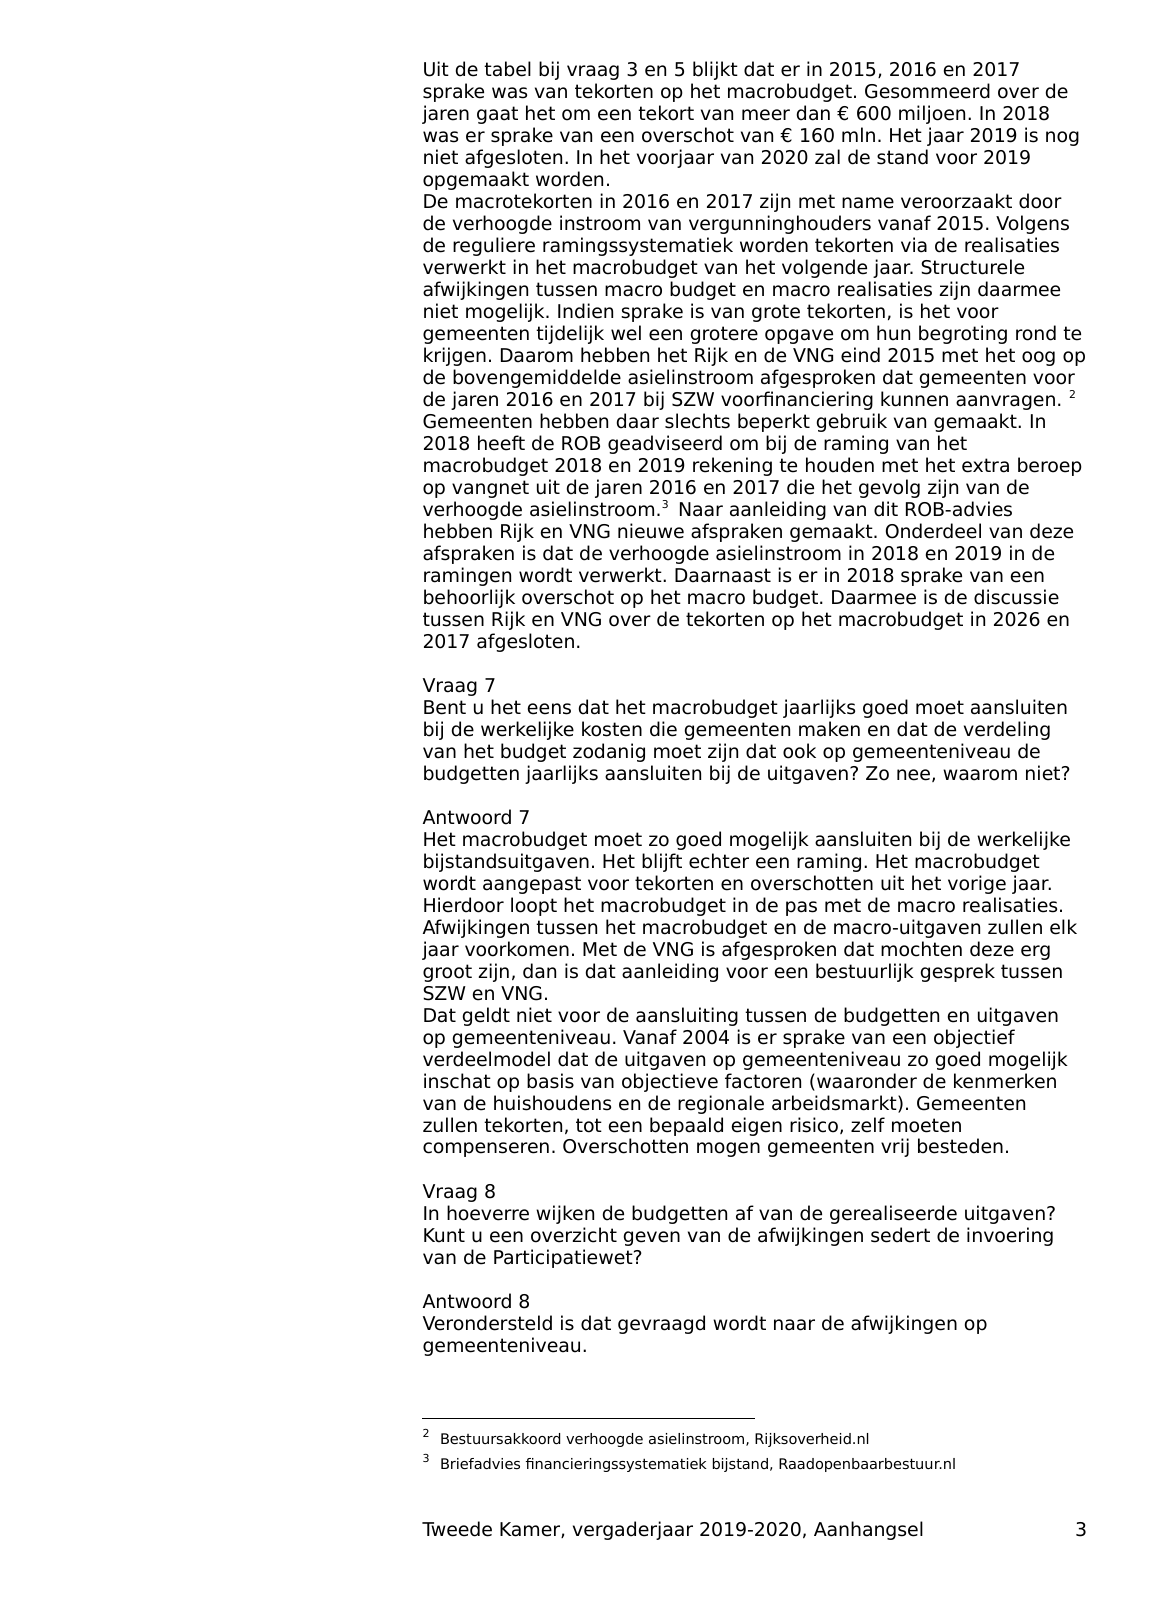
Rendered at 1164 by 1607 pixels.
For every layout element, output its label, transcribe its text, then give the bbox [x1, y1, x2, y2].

text Uit de tabel bij vraag 3 en 5 blijkt dat er in 2015, 2016 en 2017 sprake was van tekorten op het macrobudget. Gesommeerd over de jaren gaat het om een tekort van meer dan € 600 miljoen. In 2018 was er sprake van een overschot van € 160 mln. Het jaar 2019 is nog niet afgesloten. In het voorjaar van 2020 zal de stand voor 2019 opgemaakt worden. [422, 59, 1087, 191]
text In hoeverre wijken de budgetten af van de gerealiseerde uitgaven? Kunt u een overzicht geven van de afwijkingen sedert de invoering van de Participatiewet? [422, 1203, 1087, 1268]
text Vraag 7 [422, 675, 1087, 697]
text Bestuursakkoord verhoogde asielinstroom, Rijksoverheid.nl [422, 1427, 1087, 1449]
text Dat geldt niet voor de aansluiting tussen de budgetten en uitgaven op gemeenteniveau. Vanaf 2004 is er sprake van een objectief verdeelmodel dat de uitgaven op gemeenteniveau zo goed mogelijk inschat op basis van objectieve factoren (waaronder de kenmerken van de huishoudens en de regionale arbeidsmarkt). Gemeenten zullen tekorten, tot een bepaald eigen risico, zelf moeten compenseren. Overschotten mogen gemeenten vrij besteden. [422, 1004, 1087, 1158]
text Verondersteld is dat gevraagd wordt naar de afwijkingen op gemeenteniveau. [422, 1313, 1087, 1357]
text Antwoord 7 [422, 807, 1087, 829]
text Briefadvies financieringssystematiek bijstand, Raadopenbaarbestuur.nl [422, 1452, 1087, 1474]
text Bent u het eens dat het macrobudget jaarlijks goed moet aansluiten bij de werkelijke kosten die gemeenten maken en dat de verdeling van het budget zodanig moet zijn dat ook op gemeenteniveau de budgetten jaarlijks aansluiten bij de uitgaven? Zo nee, waarom niet? [422, 697, 1087, 784]
text Het macrobudget moet zo goed mogelijk aansluiten bij de werkelijke bijstandsuitgaven. Het blijft echter een raming. Het macrobudget wordt aangepast voor tekorten en overschotten uit het vorige jaar. Hierdoor loopt het macrobudget in de pas met de macro realisaties. Afwijkingen tussen het macrobudget en de macro-uitgaven zullen elk jaar voorkomen. Met de VNG is afgesproken dat mochten deze erg groot zijn, dan is dat aanleiding voor een bestuurlijk gesprek tussen SZW en VNG. [422, 829, 1087, 1004]
text Antwoord 8 [422, 1291, 1087, 1313]
text De macrotekorten in 2016 en 2017 zijn met name veroorzaakt door de verhoogde instroom van vergunninghouders vanaf 2015. Volgens de reguliere ramingssystematiek worden tekorten via de realisaties verwerkt in het macrobudget van het volgende jaar. Structurele afwijkingen tussen macro budget en macro realisaties zijn daarmee niet mogelijk. Indien sprake is van grote tekorten, is het voor gemeenten tijdelijk wel een grotere opgave om hun begroting rond te krijgen. Daarom hebben het Rijk en de VNG eind 2015 met het oog op de bovengemiddelde asielinstroom afgesproken dat gemeenten voor de jaren 2016 en 2017 bij SZW voorfinanciering kunnen aanvragen. Gemeenten hebben daar slechts beperkt gebruik van gemaakt. In 2018 heeft de ROB geadviseerd om bij de raming van het macrobudget 2018 en 2019 rekening te houden met het extra beroep op vangnet uit de jaren 2016 en 2017 die het gevolg zijn van de verhoogde asielinstroom. Naar aanleiding van dit ROB-advies hebben Rijk en VNG nieuwe afspraken gemaakt. Onderdeel van deze afspraken is dat de verhoogde asielinstroom in 2018 en 2019 in de ramingen wordt verwerkt. Daarnaast is er in 2018 sprake van een behoorlijk overschot op het macro budget. Daarmee is de discussie tussen Rijk en VNG over de tekorten op het macrobudget in 2026 en 2017 afgesloten. [422, 191, 1087, 652]
text Vraag 8 [422, 1181, 1087, 1203]
